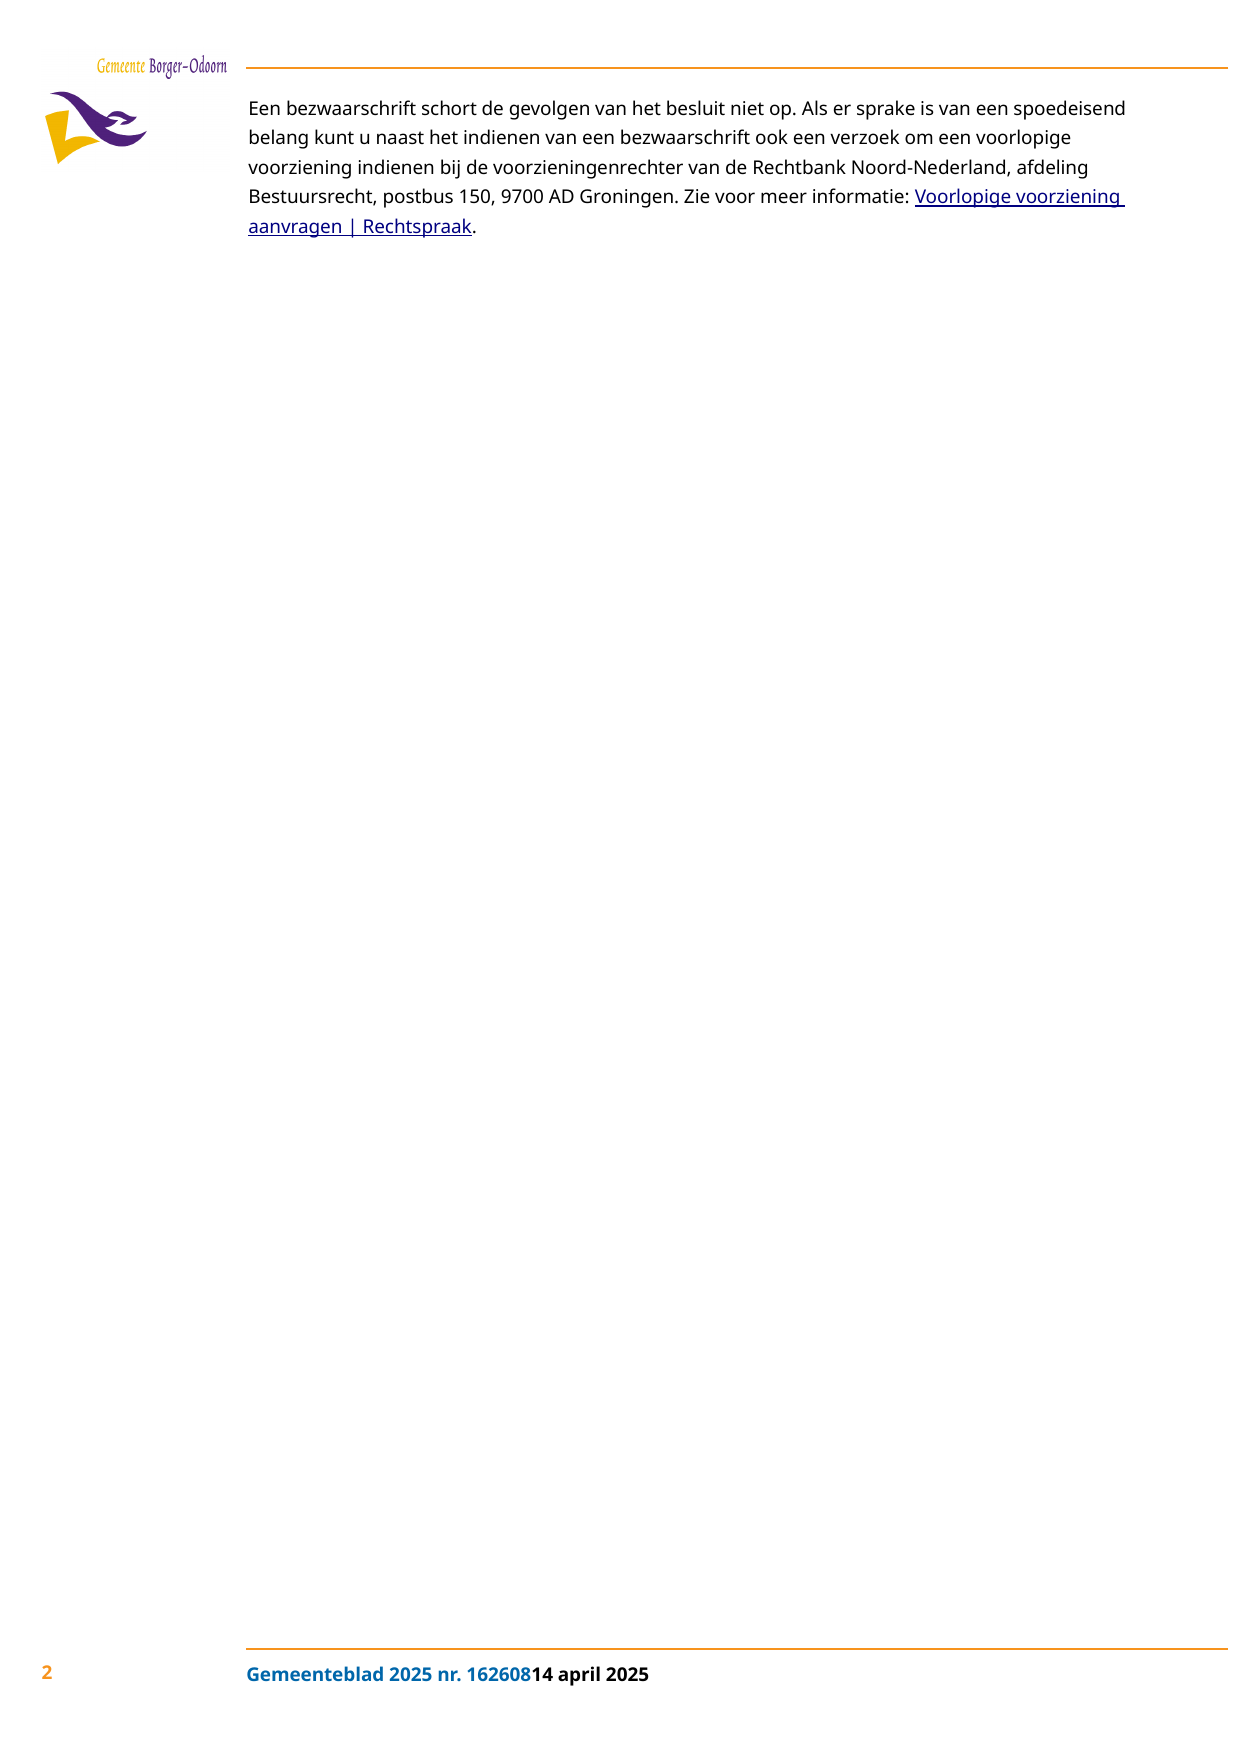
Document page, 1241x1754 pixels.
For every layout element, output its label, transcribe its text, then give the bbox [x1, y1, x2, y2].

text Een bezwaarschrift schort de gevolgen van het besluit niet op. Als er sprake is van een spoedeisend belang kunt u naast het indienen van een bezwaarschrift ook een verzoek om een voorlopige voorziening indienen bij de voorzieningenrechter van de Rechtbank Noord-Nederland, afdeling Bestuursrecht, postbus 150, 9700 AD Groningen. Zie voor meer informatie: Voorlopige voorziening aanvragen | Rechtspraak. [248, 95, 1152, 239]
picture [41, 47, 231, 172]
